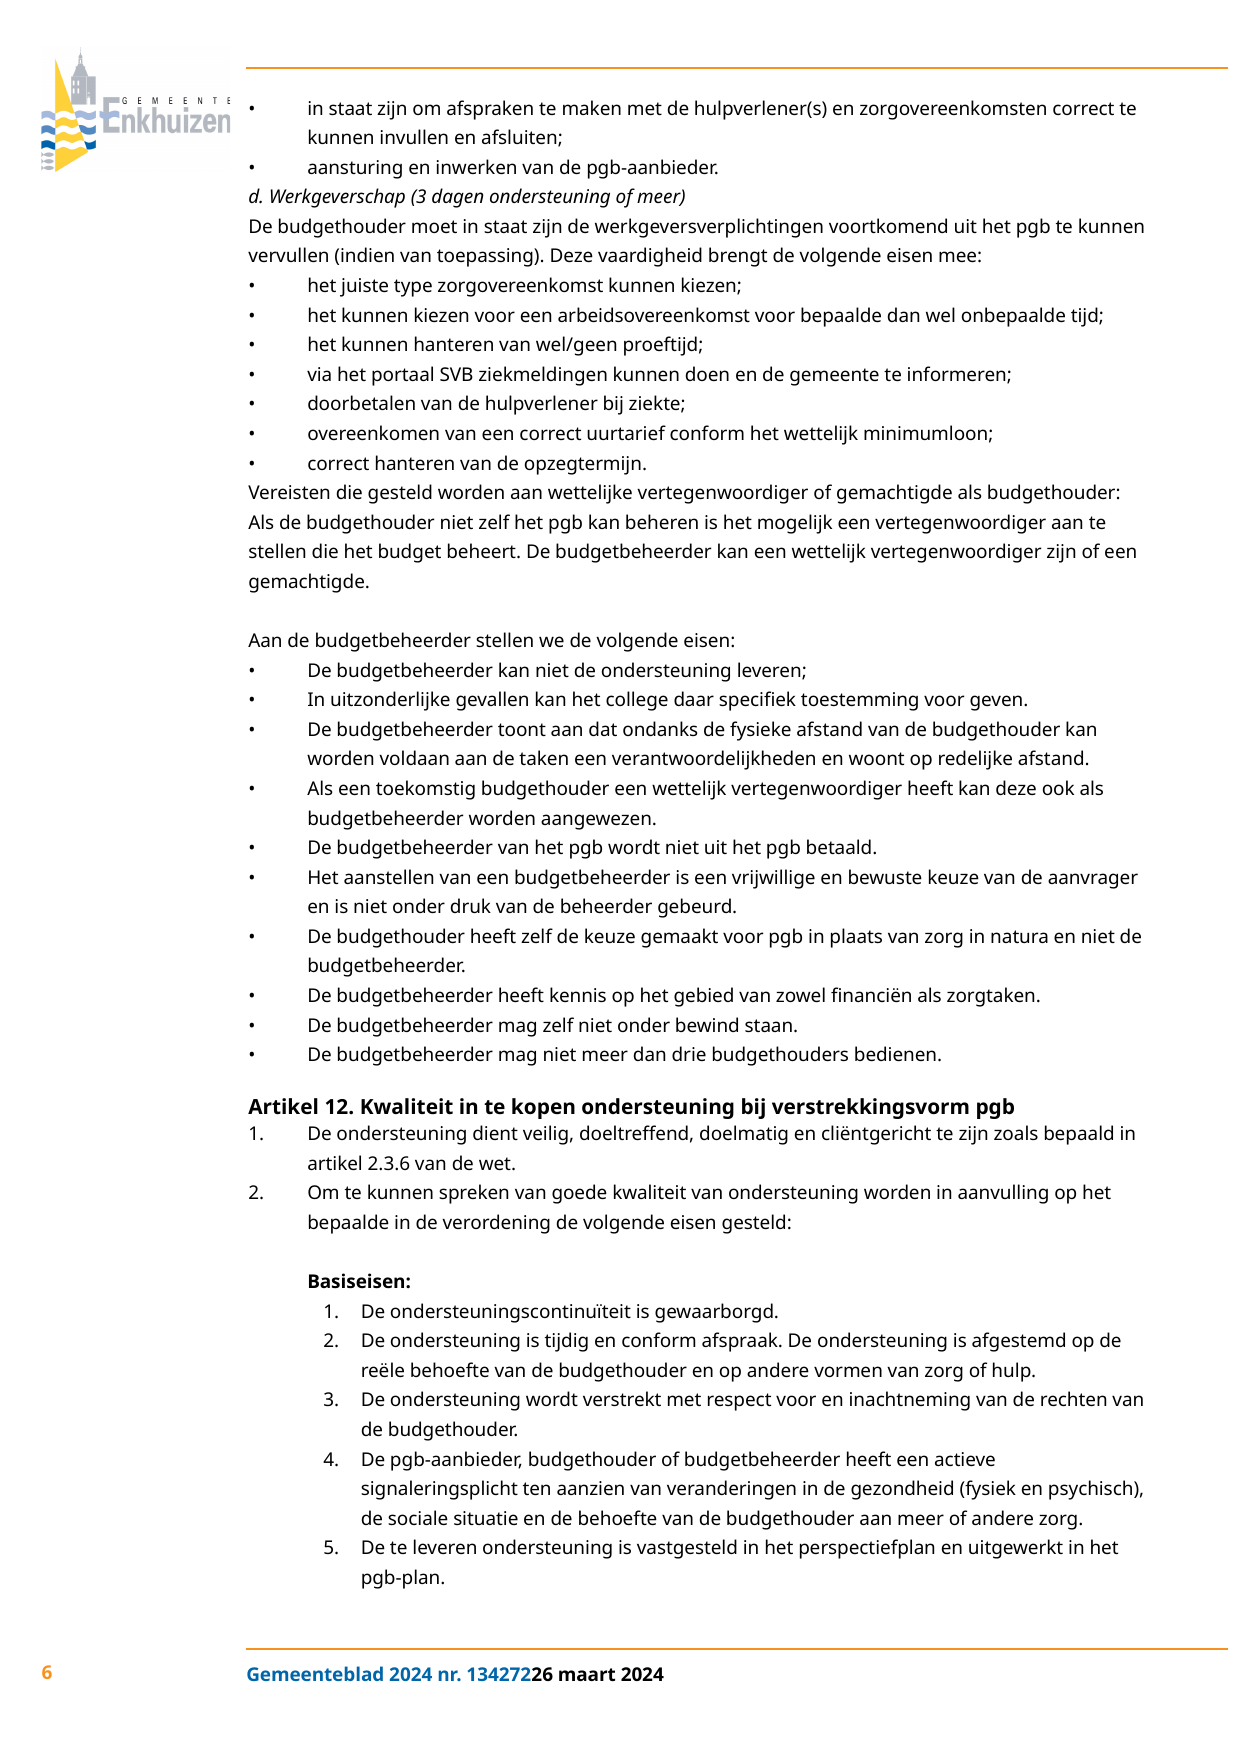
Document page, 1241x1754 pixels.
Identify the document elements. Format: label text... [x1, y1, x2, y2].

list In uitzonderlijke gevallen kan het college daar specifiek toestemming voor geven. [248, 686, 1152, 712]
list De budgetbeheerder mag zelf niet onder bewind staan. [248, 1012, 1152, 1038]
list aansturing en inwerken van de pgb-aanbieder. [248, 154, 1152, 180]
list doorbetalen van de hulpverlener bij ziekte; [248, 391, 1152, 416]
list Het aanstellen van een budgetbeheerder is een vrijwillige en bewuste keuze van de aanvrager en is niet onder druk van de beheerder gebeurd. [248, 864, 1152, 919]
picture [41, 47, 231, 172]
text d. Werkgeverschap (3 dagen ondersteuning of meer) [248, 183, 1152, 209]
list overeenkomen van een correct uurtarief conform het wettelijk minimumloon; [248, 420, 1152, 446]
text Vereisten die gesteld worden aan wettelijke vertegenwoordiger of gemachtigde als budgethouder: [248, 479, 1152, 505]
list De budgetbeheerder kan niet de ondersteuning leveren; [248, 657, 1152, 683]
list De te leveren ondersteuning is vastgesteld in het perspectiefplan en uitgewerkt in het pgb-plan. [323, 1534, 1152, 1590]
list Als een toekomstig budgethouder een wettelijk vertegenwoordiger heeft kan deze ook als budgetbeheerder worden aangewezen. [248, 775, 1152, 831]
list De pgb-aanbieder, budgethouder of budgetbeheerder heeft een actieve signaleringsplicht ten aanzien van veranderingen in de gezondheid (fysiek en psychisch), de sociale situatie en de behoefte van de budgethouder aan meer of andere zorg. [323, 1446, 1152, 1531]
list De ondersteuningscontinuïteit is gewaarborgd. [323, 1298, 1152, 1323]
text Aan de budgetbeheerder stellen we de volgende eisen: [248, 627, 1152, 653]
list via het portaal SVB ziekmeldingen kunnen doen en de gemeente te informeren; [248, 361, 1152, 387]
list De ondersteuning is tijdig en conform afspraak. De ondersteuning is afgestemd op de reële behoefte van de budgethouder en op andere vormen van zorg of hulp. [323, 1327, 1152, 1383]
list De budgethouder heeft zelf de keuze gemaakt voor pgb in plaats van zorg in natura en niet de budgetbeheerder. [248, 923, 1152, 978]
list De ondersteuning dient veilig, doeltreffend, doelmatig en cliëntgericht te zijn zoals bepaald in artikel 2.3.6 van de wet. [248, 1120, 1152, 1176]
list het kunnen kiezen voor een arbeidsovereenkomst voor bepaalde dan wel onbepaalde tijd; [248, 302, 1152, 328]
list het juiste type zorgovereenkomst kunnen kiezen; [248, 272, 1152, 298]
list correct hanteren van de opzegtermijn. [248, 450, 1152, 476]
list De budgetbeheerder toont aan dat ondanks de fysieke afstand van de budgethouder kan worden voldaan aan de taken een verantwoordelijkheden en woont op redelijke afstand. [248, 716, 1152, 771]
list Basiseisen: [248, 1268, 1152, 1294]
list in staat zijn om afspraken te maken met de hulpverlener(s) en zorgovereenkomsten correct te kunnen invullen en afsluiten; [248, 95, 1152, 150]
list De ondersteuning wordt verstrekt met respect voor en inachtneming van de rechten van de budgethouder. [323, 1387, 1152, 1442]
list Om te kunnen spreken van goede kwaliteit van ondersteuning worden in aanvulling op het bepaalde in de verordening de volgende eisen gesteld: [248, 1179, 1152, 1235]
list De budgetbeheerder van het pgb wordt niet uit het pgb betaald. [248, 834, 1152, 860]
text Als de budgethouder niet zelf het pgb kan beheren is het mogelijk een vertegenwoordiger aan te stellen die het budget beheert. De budgetbeheerder kan een wettelijk vertegenwoordiger zijn of een gemachtigde. [248, 509, 1152, 594]
list het kunnen hanteren van wel/geen proeftijd; [248, 331, 1152, 357]
list De budgetbeheerder mag niet meer dan drie budgethouders bedienen. [248, 1041, 1152, 1067]
text vervullen (indien van toepassing). Deze vaardigheid brengt de volgende eisen mee: [248, 243, 1152, 268]
text Artikel 12. Kwaliteit in te kopen ondersteuning bij verstrekkingsvorm pgb [248, 1092, 1152, 1120]
list De budgetbeheerder heeft kennis op het gebied van zowel financiën als zorgtaken. [248, 982, 1152, 1008]
text De budgethouder moet in staat zijn de werkgeversverplichtingen voortkomend uit het pgb te kunnen [248, 213, 1152, 239]
